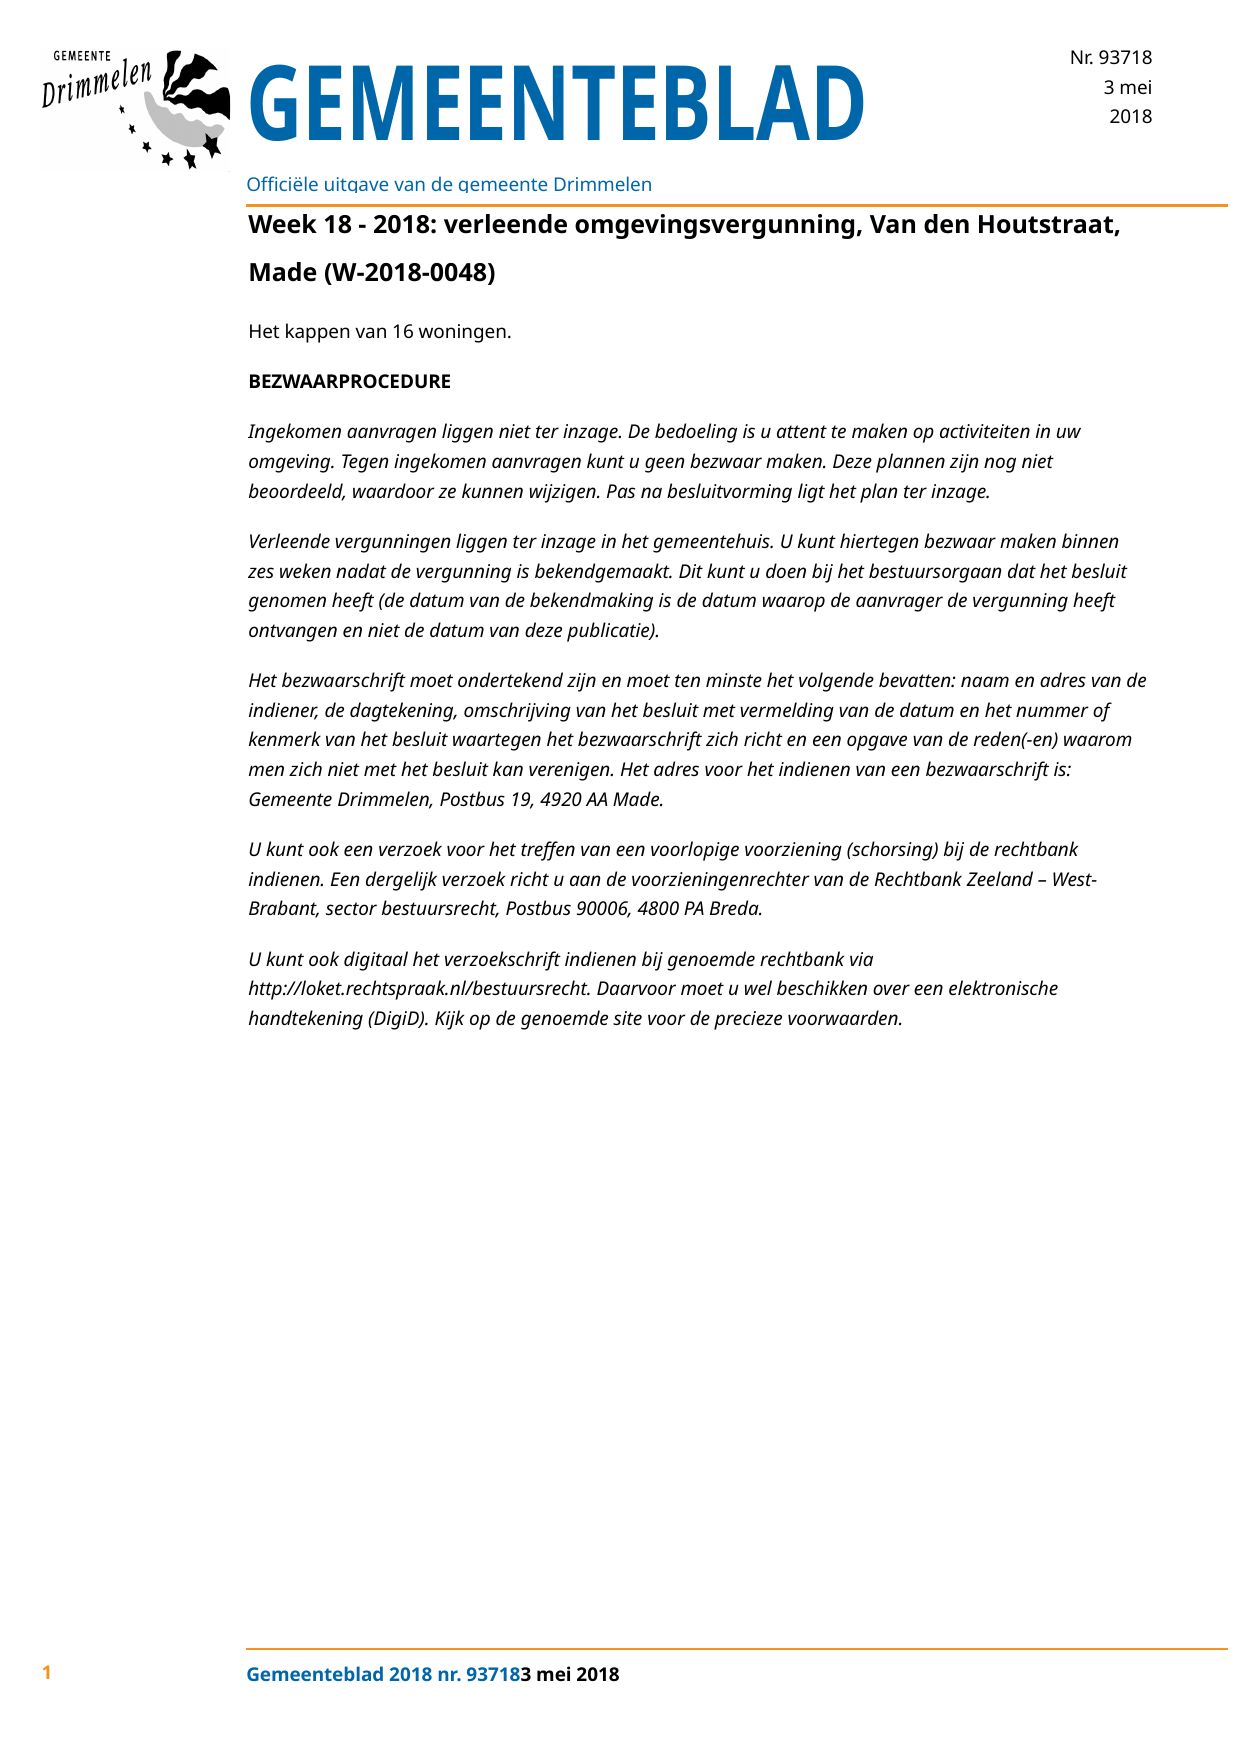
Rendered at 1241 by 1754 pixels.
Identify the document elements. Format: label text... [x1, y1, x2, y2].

text Verleende vergunningen liggen ter inzage in het gemeentehuis. U kunt hiertegen bezwaar maken binnen zes weken nadat de vergunning is bekendgemaakt. Dit kunt u doen bij het bestuursorgaan dat het besluit genomen heeft (de datum van de bekendmaking is de datum waarop de aanvrager de vergunning heeft ontvangen en niet de datum van deze publicatie). [248, 528, 1152, 643]
text Het kappen van 16 woningen. [248, 318, 1152, 344]
text U kunt ook een verzoek voor het treffen van een voorlopige voorziening (schorsing) bij de rechtbank indienen. Een dergelijk verzoek richt u aan de voorzieningenrechter van de Rechtbank Zeeland – West-Brabant, sector bestuursrecht, Postbus 90006, 4800 PA Breda. [248, 836, 1152, 921]
text Week 18 - 2018: verleende omgevingsvergunning, Van den Houtstraat, Made (W-2018-0048) [248, 207, 1152, 288]
text Ingekomen aanvragen liggen niet ter inzage. De bedoeling is u attent te maken op activiteiten in uw omgeving. Tegen ingekomen aanvragen kunt u geen bezwaar maken. Deze plannen zijn nog niet beoordeeld, waardoor ze kunnen wijzigen. Pas na besluitvorming ligt het plan ter inzage. [248, 419, 1152, 504]
picture [41, 47, 231, 172]
text Het bezwaarschrift moet ondertekend zijn en moet ten minste het volgende bevatten: naam en adres van de indiener, de dagtekening, omschrijving van het besluit met vermelding van de datum en het nummer of kenmerk van het besluit waartegen het bezwaarschrift zich richt en een opgave van de reden(-en) waarom men zich niet met het besluit kan verenigen. Het adres voor het indienen van een bezwaarschrift is: Gemeente Drimmelen, Postbus 19, 4920 AA Made. [248, 667, 1152, 812]
text BEZWAARPROCEDURE [248, 368, 1152, 394]
text U kunt ook digitaal het verzoekschrift indienen bij genoemde rechtbank via http://loket.rechtspraak.nl/bestuursrecht. Daarvoor moet u wel beschikken over een elektronische handtekening (DigiD). Kijk op de genoemde site voor de precieze voorwaarden. [248, 946, 1152, 1031]
